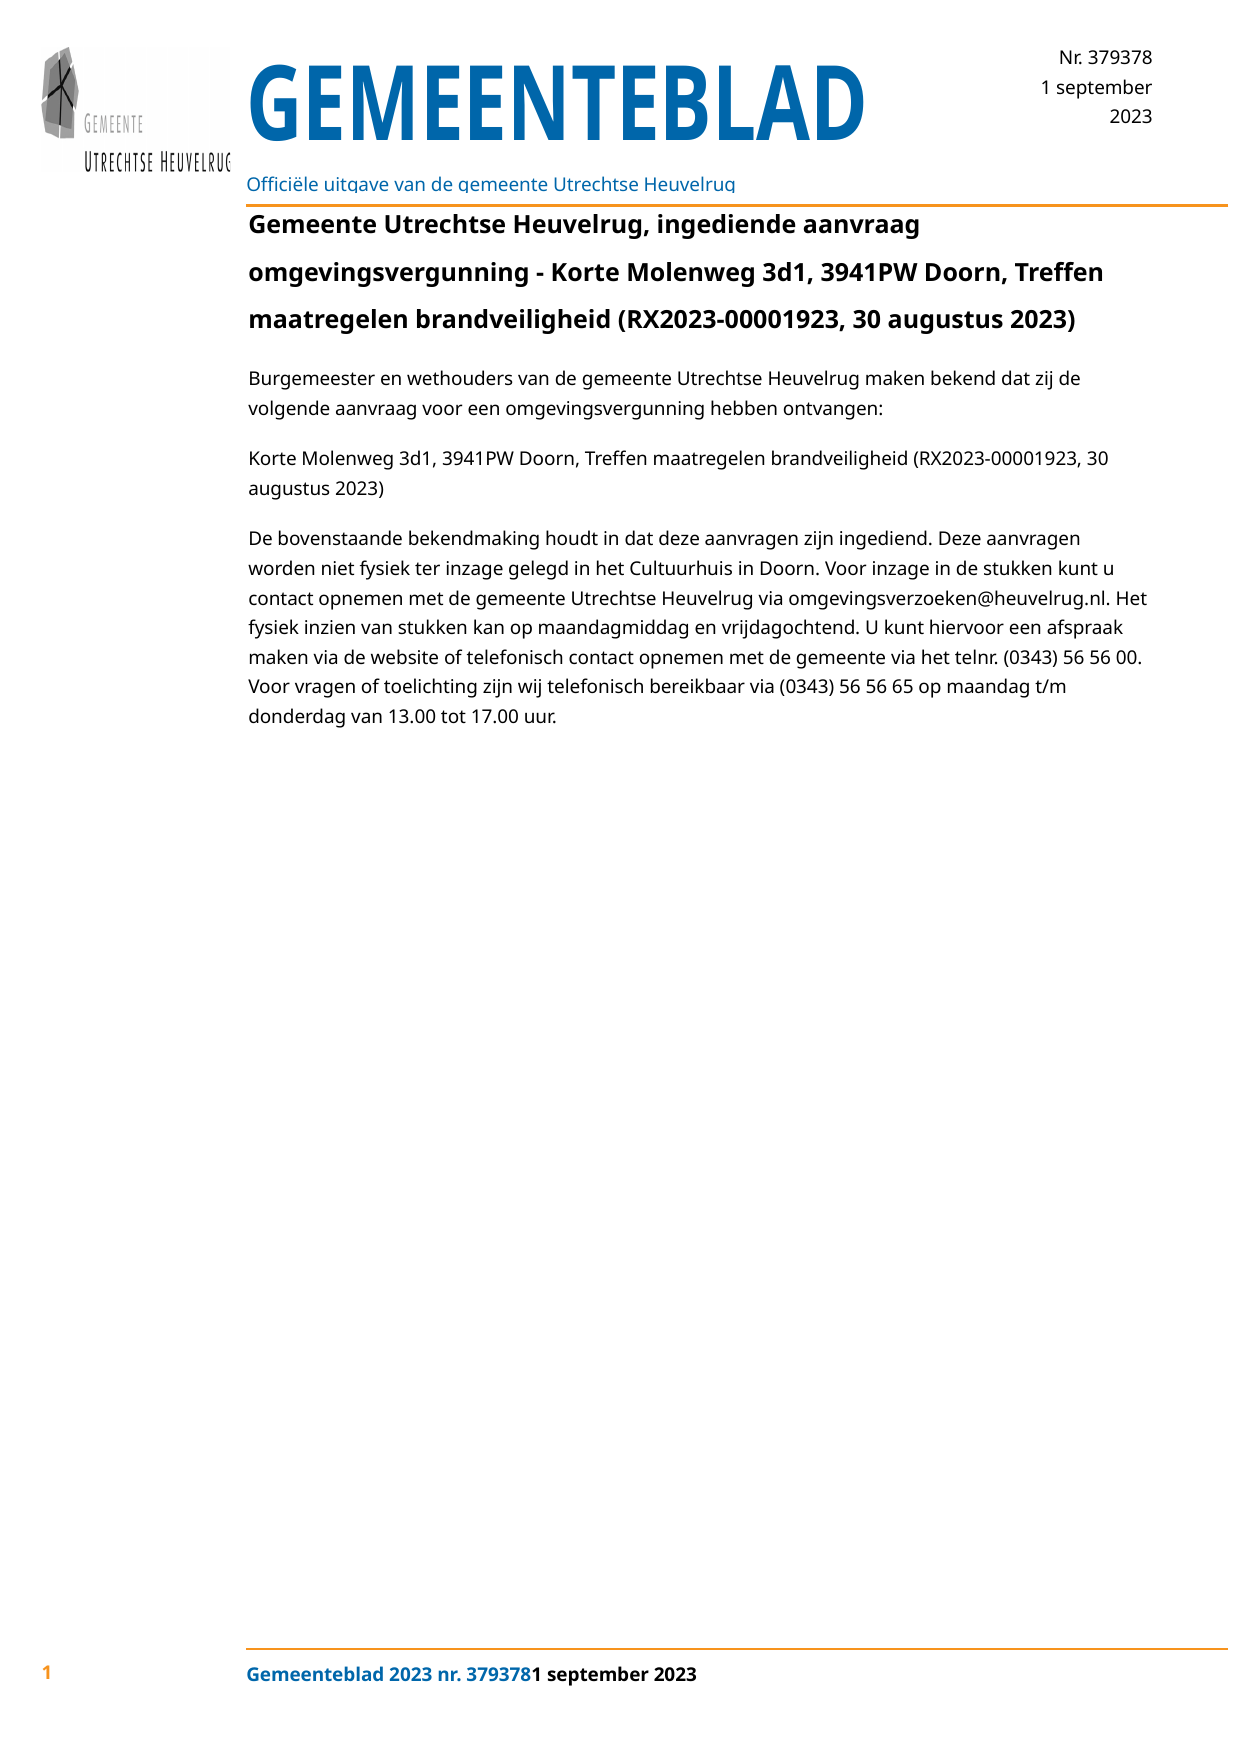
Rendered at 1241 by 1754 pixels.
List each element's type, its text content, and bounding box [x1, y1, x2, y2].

text Korte Molenweg 3d1, 3941PW Doorn, Treffen maatregelen brandveiligheid (RX2023-00001923, 30 augustus 2023) [248, 446, 1152, 501]
text Burgemeester en wethouders van de gemeente Utrechtse Heuvelrug maken bekend dat zij de volgende aanvraag voor een omgevingsvergunning hebben ontvangen: [248, 366, 1152, 421]
text De bovenstaande bekendmaking houdt in dat deze aanvragen zijn ingediend. Deze aanvragen worden niet fysiek ter inzage gelegd in het Cultuurhuis in Doorn. Voor inzage in de stukken kunt u contact opnemen met de gemeente Utrechtse Heuvelrug via omgevingsverzoeken@heuvelrug.nl. Het fysiek inzien van stukken kan op maandagmiddag en vrijdagochtend. U kunt hiervoor een afspraak maken via de website of telefonisch contact opnemen met de gemeente via het telnr. (0343) 56 56 00. Voor vragen of toelichting zijn wij telefonisch bereikbaar via (0343) 56 56 65 op maandag t/m donderdag van 13.00 tot 17.00 uur. [248, 526, 1152, 729]
picture [41, 47, 231, 172]
text Gemeente Utrechtse Heuvelrug, ingediende aanvraag omgevingsvergunning - Korte Molenweg 3d1, 3941PW Doorn, Treffen maatregelen brandveiligheid (RX2023-00001923, 30 augustus 2023) [248, 207, 1152, 336]
